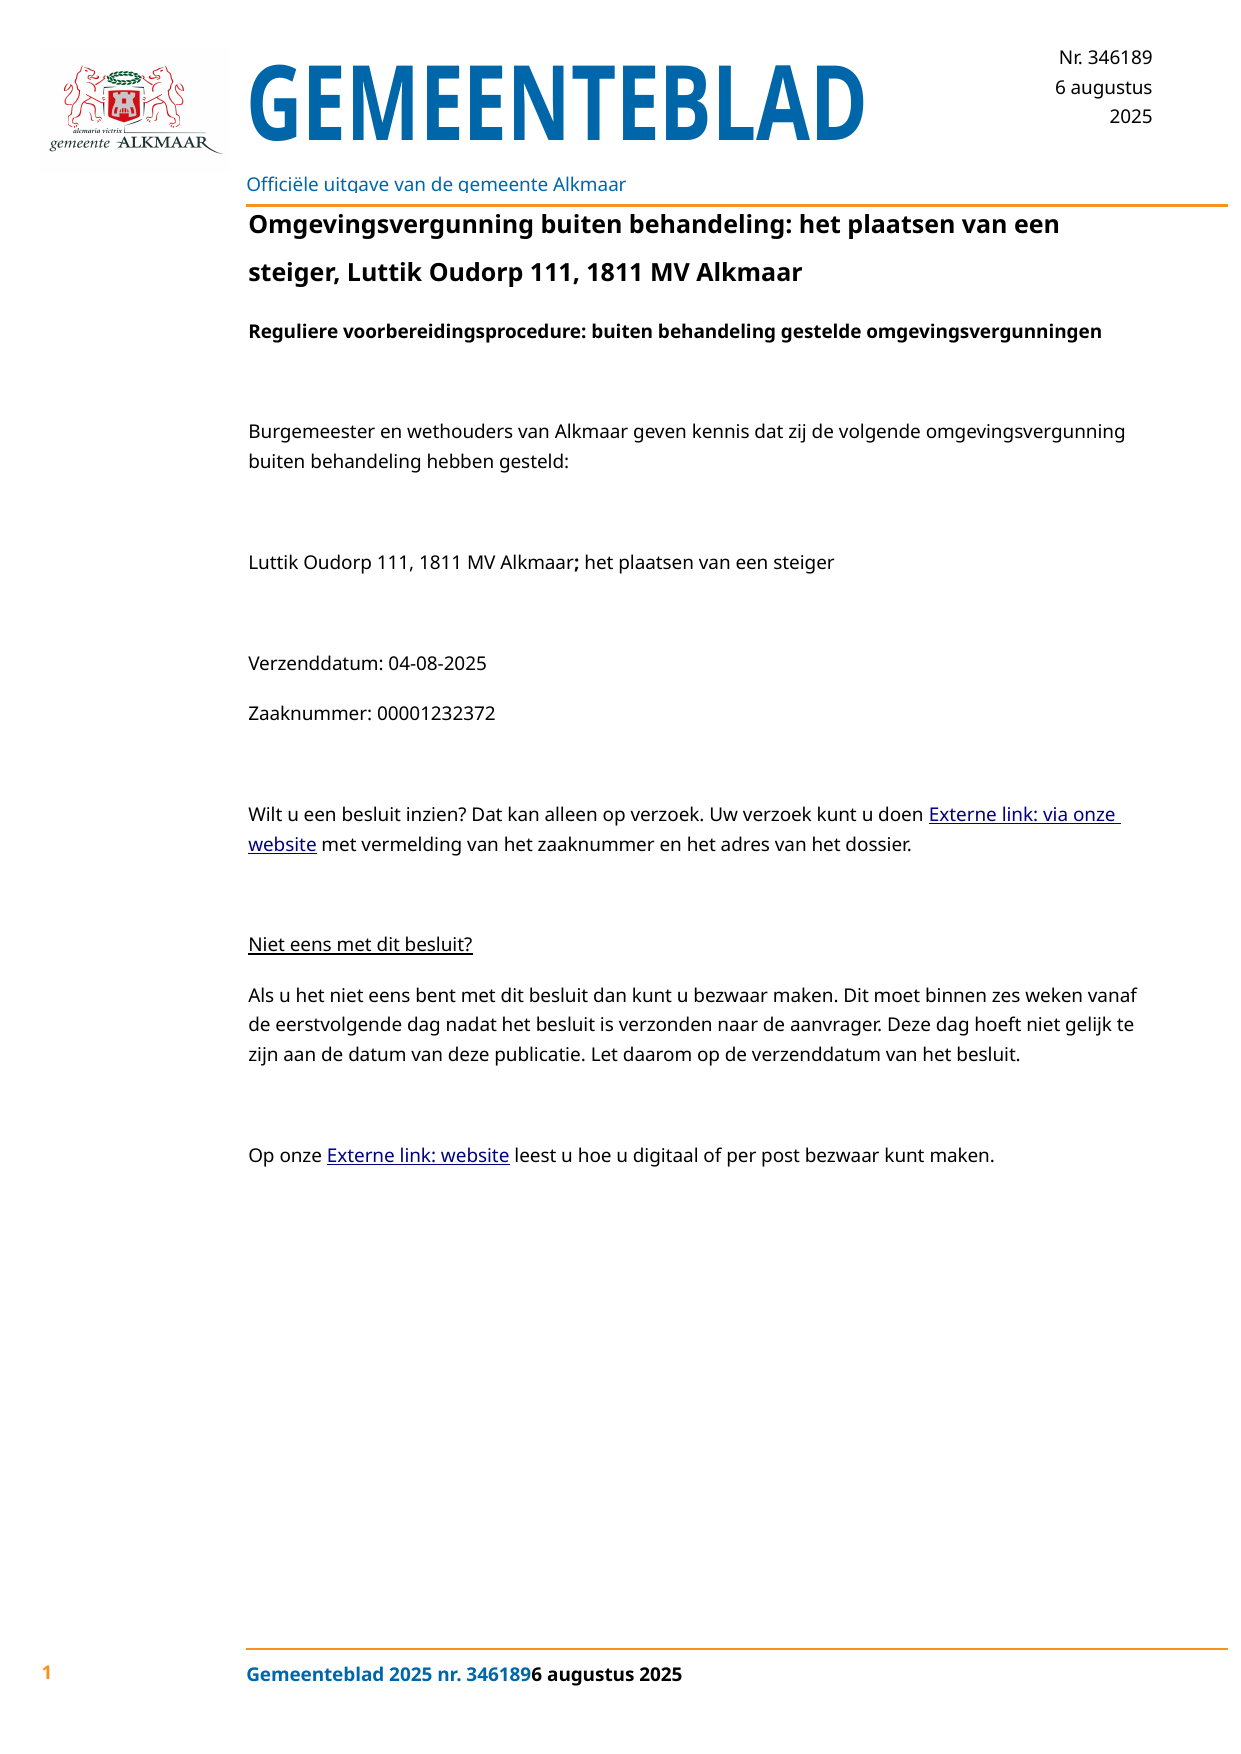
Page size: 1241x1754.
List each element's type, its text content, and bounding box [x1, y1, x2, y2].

text Reguliere voorbereidingsprocedure: buiten behandeling gestelde omgevingsvergunningen [248, 318, 1152, 344]
text Omgevingsvergunning buiten behandeling: het plaatsen van een steiger, Luttik Oudorp 111, 1811 MV Alkmaar [248, 207, 1152, 288]
text Niet eens met dit besluit? [248, 932, 1152, 957]
text Luttik Oudorp 111, 1811 MV Alkmaar; het plaatsen van een steiger [248, 549, 1152, 575]
text Wilt u een besluit inzien? Dat kan alleen op verzoek. Uw verzoek kunt u doen Externe link: via onze website met vermelding van het zaaknummer en het adres van het dossier. [248, 801, 1152, 857]
text Verzenddatum: 04-08-2025 [248, 650, 1152, 676]
text Burgemeester en wethouders van Alkmaar geven kennis dat zij de volgende omgevingsvergunning buiten behandeling hebben gesteld: [248, 419, 1152, 474]
text Zaaknummer: 00001232372 [248, 700, 1152, 726]
picture [41, 47, 231, 172]
text Als u het niet eens bent met dit besluit dan kunt u bezwaar maken. Dit moet binnen zes weken vanaf de eerstvolgende dag nadat het besluit is verzonden naar de aanvrager. Deze dag hoeft niet gelijk te zijn aan de datum van deze publicatie. Let daarom op de verzenddatum van het besluit. [248, 982, 1152, 1067]
text Op onze Externe link: website leest u hoe u digitaal of per post bezwaar kunt maken. [248, 1142, 1152, 1168]
